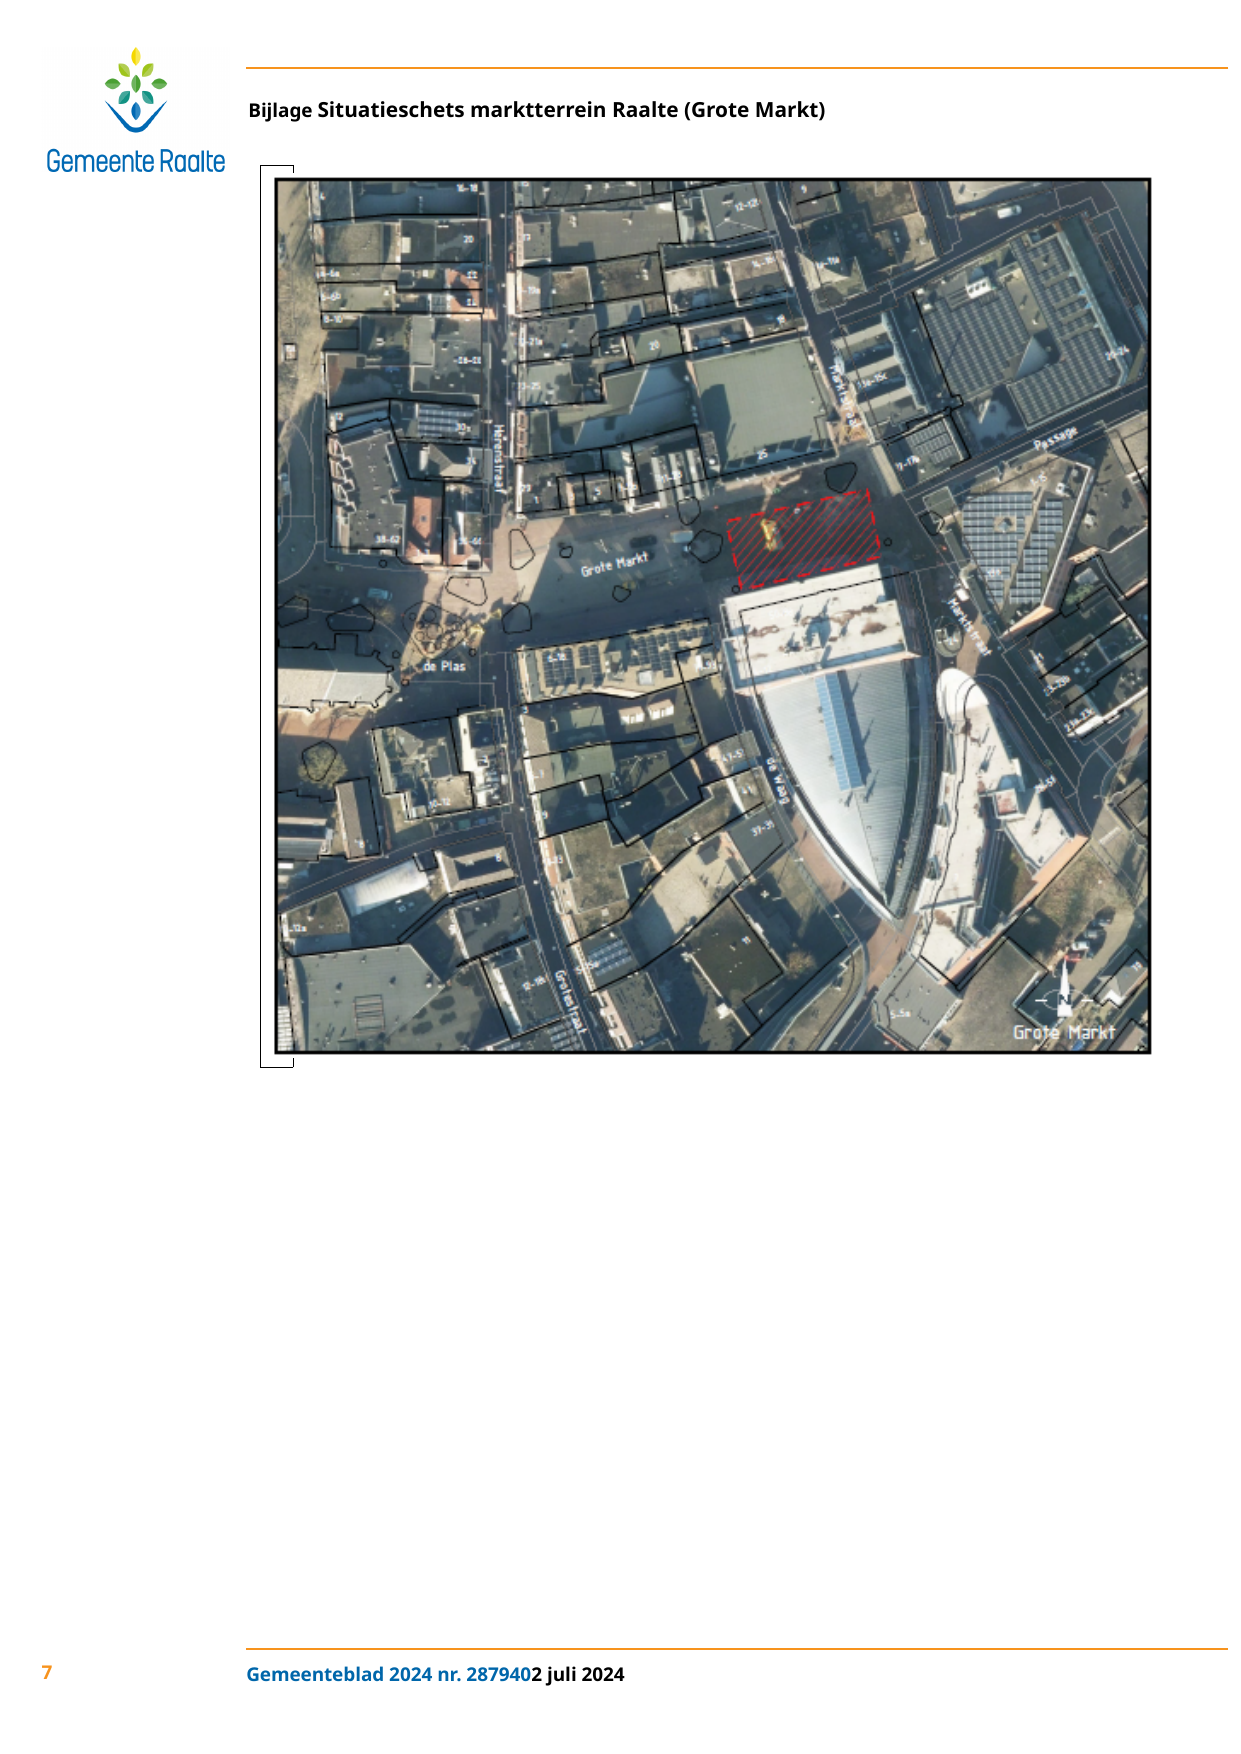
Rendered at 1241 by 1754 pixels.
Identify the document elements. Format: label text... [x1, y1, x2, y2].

picture [41, 47, 231, 172]
picture [268, 173, 1155, 1058]
text Bijlage Situatieschets marktterrein Raalte (Grote Markt) [248, 95, 1152, 123]
